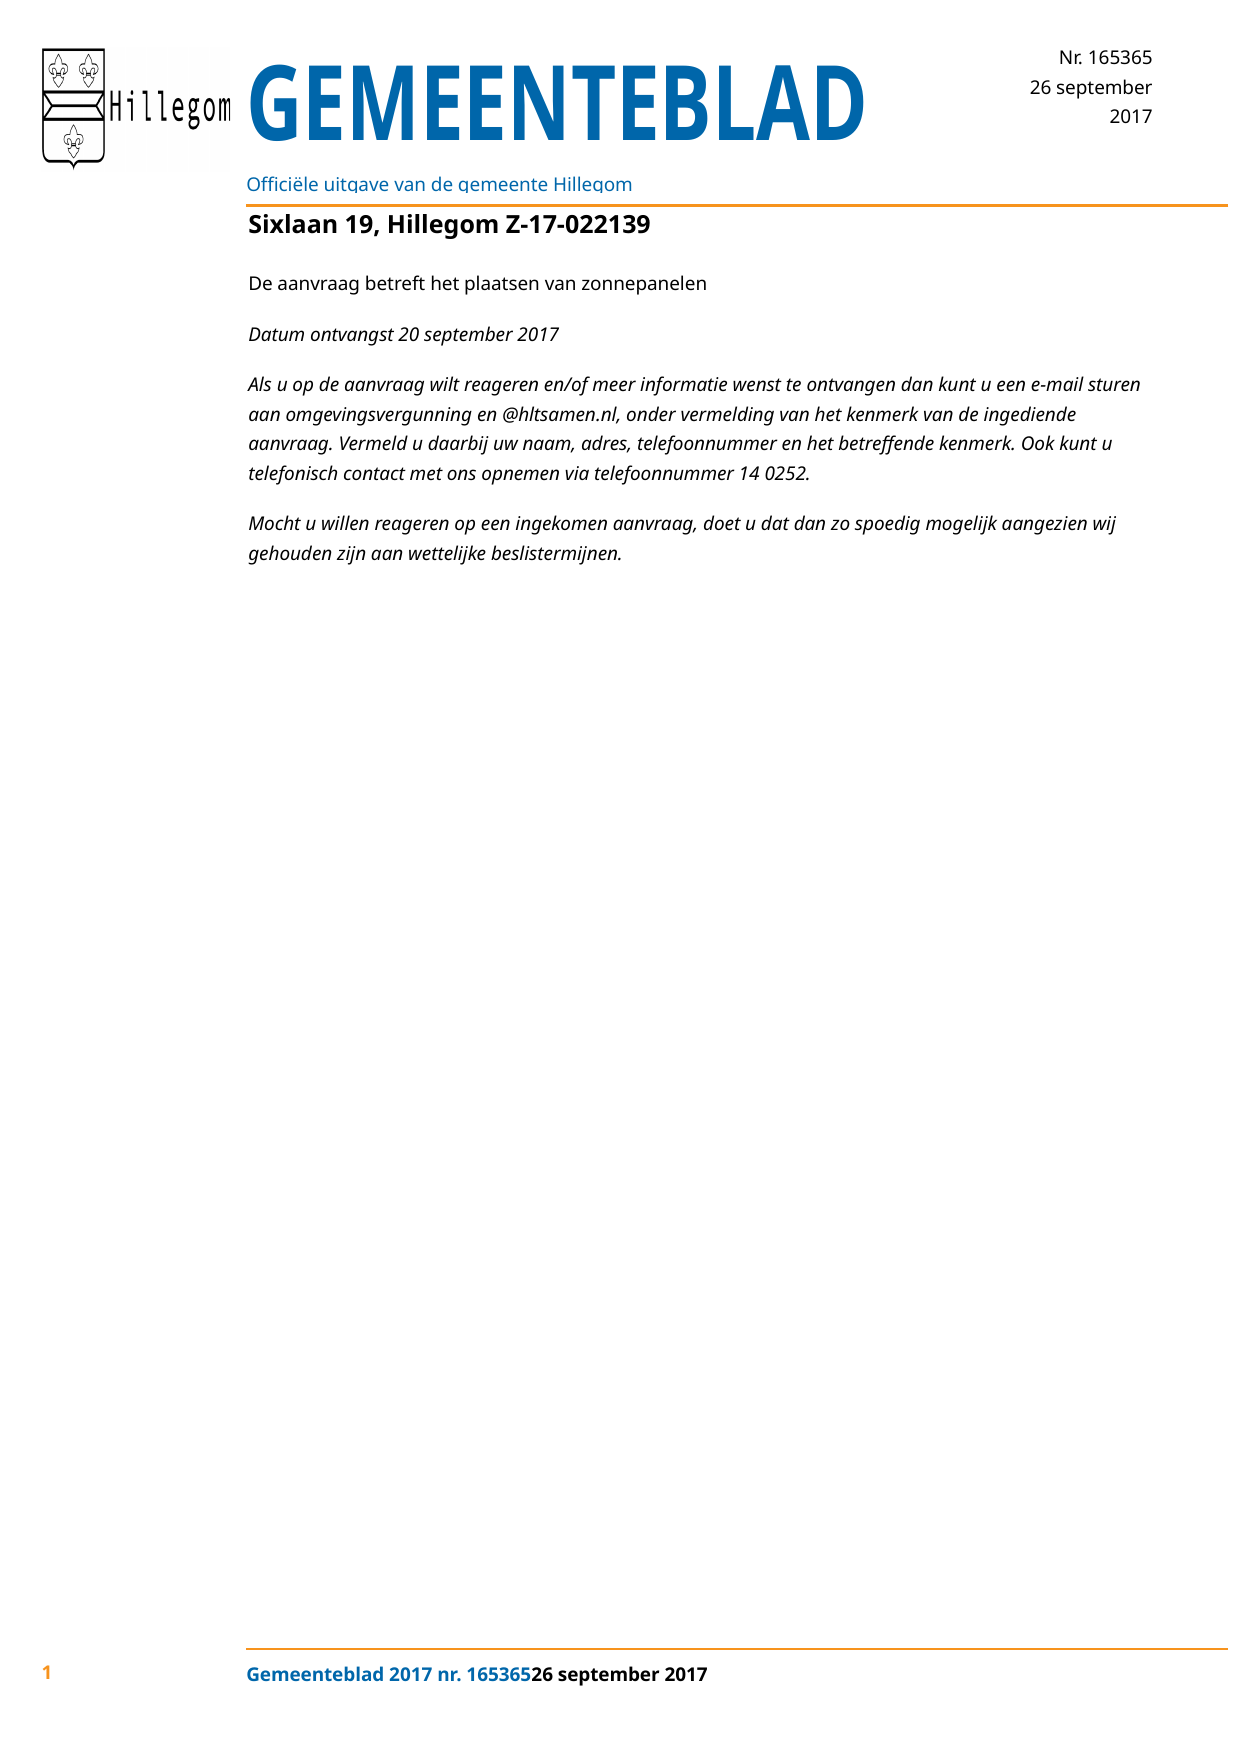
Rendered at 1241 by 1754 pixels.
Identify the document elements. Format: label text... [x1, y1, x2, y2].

text Datum ontvangst 20 september 2017 [248, 321, 1152, 346]
text Sixlaan 19, Hillegom Z-17-022139 [248, 207, 1152, 241]
text De aanvraag betreft het plaatsen van zonnepanelen [248, 270, 1152, 296]
text Mocht u willen reageren op een ingekomen aanvraag, doet u dat dan zo spoedig mogelijk aangezien wij gehouden zijn aan wettelijke beslistermijnen. [248, 510, 1152, 566]
text Als u op de aanvraag wilt reageren en/of meer informatie wenst te ontvangen dan kunt u een e-mail sturen aan omgevingsvergunning en @hltsamen.nl, onder vermelding van het kenmerk van de ingediende aanvraag. Vermeld u daarbij uw naam, adres, telefoonnummer en het betreffende kenmerk. Ook kunt u telefonisch contact met ons opnemen via telefoonnummer 14 0252. [248, 371, 1152, 486]
picture [41, 47, 231, 172]
